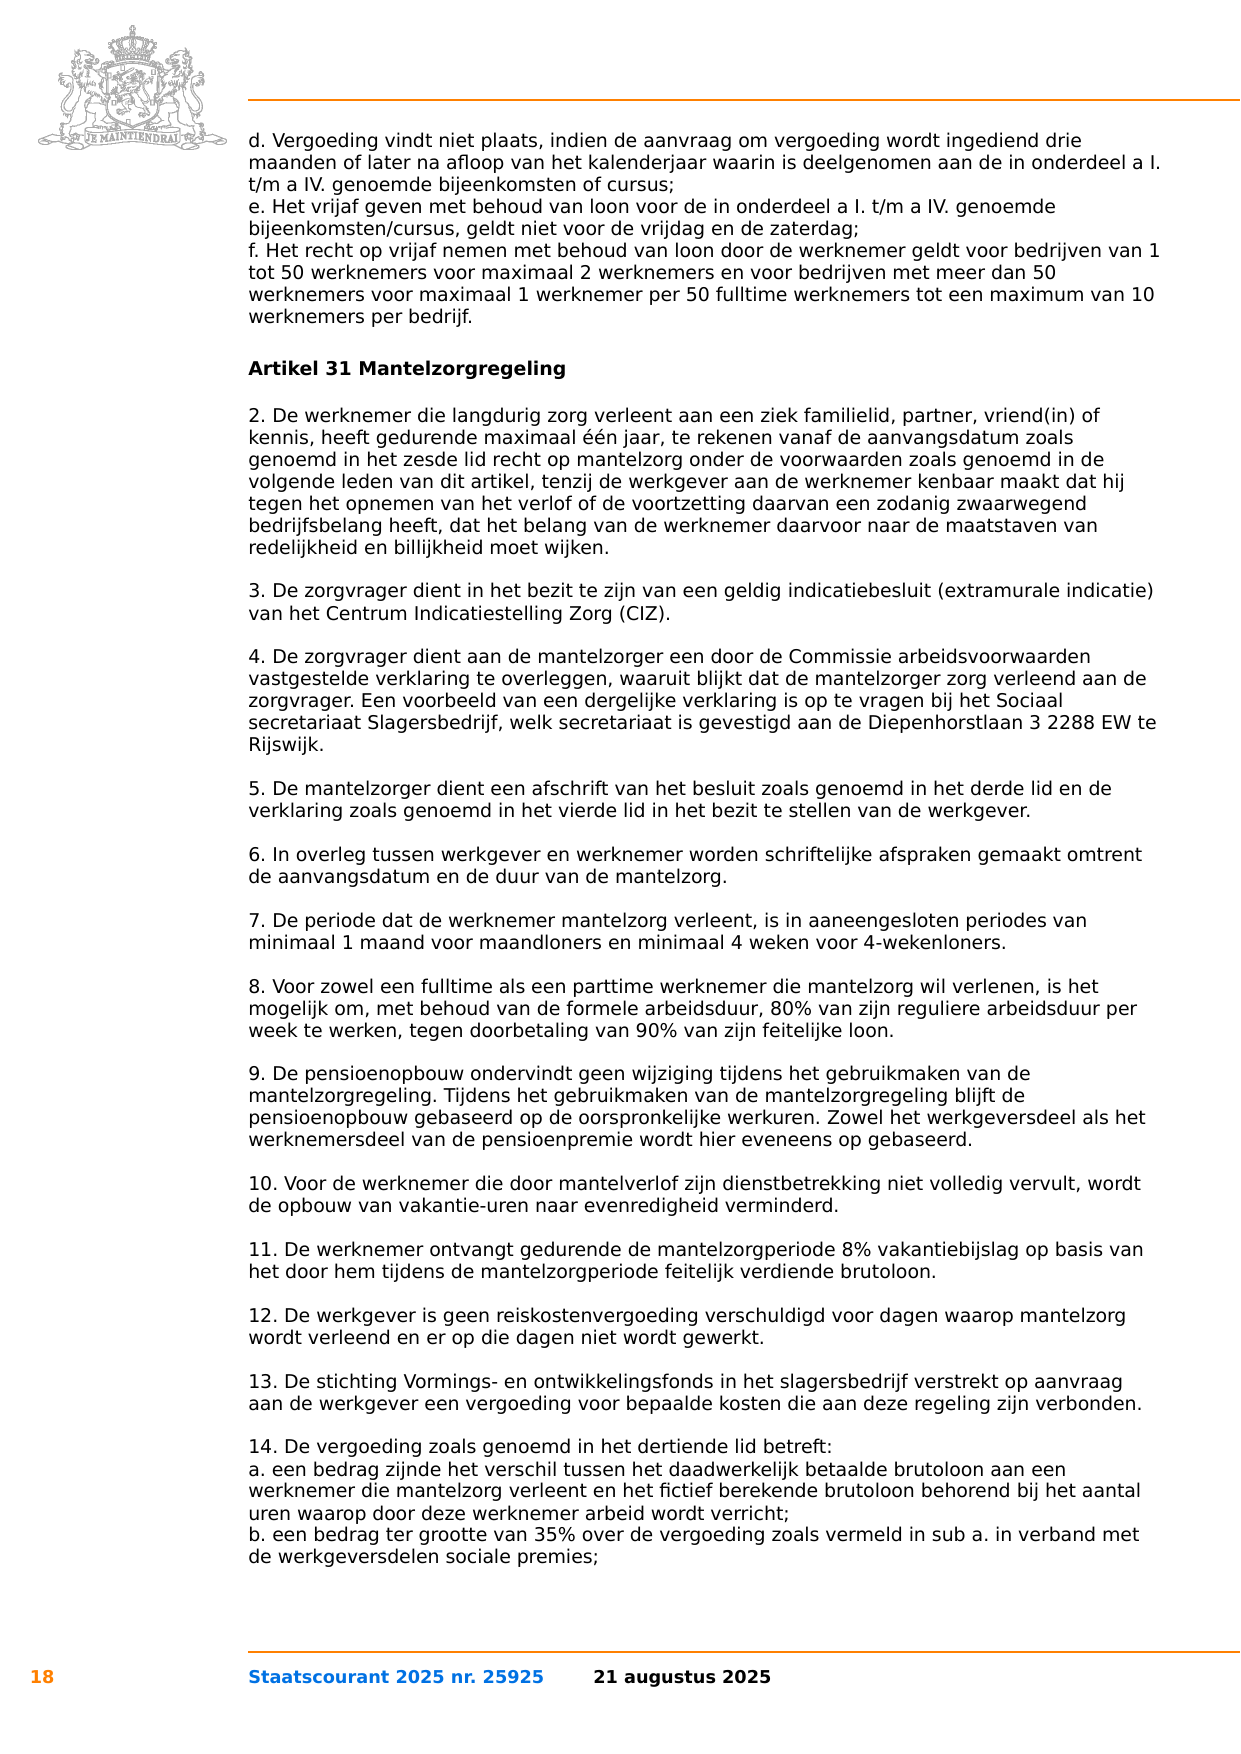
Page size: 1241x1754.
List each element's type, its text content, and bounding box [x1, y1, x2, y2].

text 14. De vergoeding zoals genoemd in het dertiende lid betreft: [248, 1436, 1163, 1458]
text 6. In overleg tussen werkgever en werknemer worden schriftelijke afspraken gemaakt omtrent de aanvangsdatum en de duur van de mantelzorg. [248, 844, 1163, 888]
picture [38, 25, 227, 150]
text 7. De periode dat de werknemer mantelzorg verleent, is in aaneengesloten periodes van minimaal 1 maand voor maandloners en minimaal 4 weken voor 4-wekenloners. [248, 910, 1163, 954]
text 3. De zorgvrager dient in het bezit te zijn van een geldig indicatiebesluit (extramurale indicatie) van het Centrum Indicatiestelling Zorg (CIZ). [248, 580, 1163, 624]
text 8. Voor zowel een fulltime als een parttime werknemer die mantelzorg wil verlenen, is het mogelijk om, met behoud van de formele arbeidsduur, 80% van zijn reguliere arbeidsduur per week te werken, tegen doorbetaling van 90% van zijn feitelijke loon. [248, 976, 1163, 1041]
text 9. De pensioenopbouw ondervindt geen wijziging tijdens het gebruikmaken van de mantelzorgregeling. Tijdens het gebruikmaken van de mantelzorgregeling blijft de pensioenopbouw gebaseerd op de oorspronkelijke werkuren. Zowel het werkgeversdeel als het werknemersdeel van de pensioenpremie wordt hier eveneens op gebaseerd. [248, 1063, 1163, 1151]
text 11. De werknemer ontvangt gedurende de mantelzorgperiode 8% vakantiebijslag op basis van het door hem tijdens de mantelzorgperiode feitelijk verdiende brutoloon. [248, 1239, 1163, 1283]
text a. een bedrag zijnde het verschil tussen het daadwerkelijk betaalde brutoloon aan een werknemer die mantelzorg verleent en het fictief berekende brutoloon behorend bij het aantal uren waarop door deze werknemer arbeid wordt verricht; [248, 1458, 1163, 1524]
text 12. De werkgever is geen reiskostenvergoeding verschuldigd voor dagen waarop mantelzorg wordt verleend en er op die dagen niet wordt gewerkt. [248, 1305, 1163, 1349]
text 10. Voor de werknemer die door mantelverlof zijn dienstbetrekking niet volledig vervult, wordt de opbouw van vakantie-uren naar evenredigheid verminderd. [248, 1173, 1163, 1217]
text 4. De zorgvrager dient aan de mantelzorger een door de Commissie arbeidsvoorwaarden vastgestelde verklaring te overleggen, waaruit blijkt dat de mantelzorger zorg verleend aan de zorgvrager. Een voorbeeld van een dergelijke verklaring is op te vragen bij het Sociaal secretariaat Slagersbedrijf, welk secretariaat is gevestigd aan de Diepenhorstlaan 3 2288 EW te Rijswijk. [248, 646, 1163, 756]
text f. Het recht op vrijaf nemen met behoud van loon door de werknemer geldt voor bedrijven van 1 tot 50 werknemers voor maximaal 2 werknemers en voor bedrijven met meer dan 50 werknemers voor maximaal 1 werknemer per 50 fulltime werknemers tot een maximum van 10 werknemers per bedrijf. [248, 240, 1163, 328]
text 13. De stichting Vormings- en ontwikkelingsfonds in het slagersbedrijf verstrekt op aanvraag aan de werkgever een vergoeding voor bepaalde kosten die aan deze regeling zijn verbonden. [248, 1371, 1163, 1414]
subtitle Artikel 31 Mantelzorgregeling [248, 358, 1163, 380]
text b. een bedrag ter grootte van 35% over de vergoeding zoals vermeld in sub a. in verband met de werkgeversdelen sociale premies; [248, 1524, 1163, 1568]
text 2. De werknemer die langdurig zorg verleent aan een ziek familielid, partner, vriend(in) of kennis, heeft gedurende maximaal één jaar, te rekenen vanaf de aanvangsdatum zoals genoemd in het zesde lid recht op mantelzorg onder de voorwaarden zoals genoemd in de volgende leden van dit artikel, tenzij de werkgever aan de werknemer kenbaar maakt dat hij tegen het opnemen van het verlof of de voortzetting daarvan een zodanig zwaarwegend bedrijfsbelang heeft, dat het belang van de werknemer daarvoor naar de maatstaven van redelijkheid en billijkheid moet wijken. [248, 405, 1163, 558]
text 5. De mantelzorger dient een afschrift van het besluit zoals genoemd in het derde lid en de verklaring zoals genoemd in het vierde lid in het bezit te stellen van de werkgever. [248, 778, 1163, 822]
text d. Vergoeding vindt niet plaats, indien de aanvraag om vergoeding wordt ingediend drie maanden of later na afloop van het kalenderjaar waarin is deelgenomen aan de in onderdeel a I. t/m a IV. genoemde bijeenkomsten of cursus; [248, 130, 1163, 196]
text e. Het vrijaf geven met behoud van loon voor de in onderdeel a I. t/m a IV. genoemde bijeenkomsten/cursus, geldt niet voor de vrijdag en de zaterdag; [248, 196, 1163, 240]
